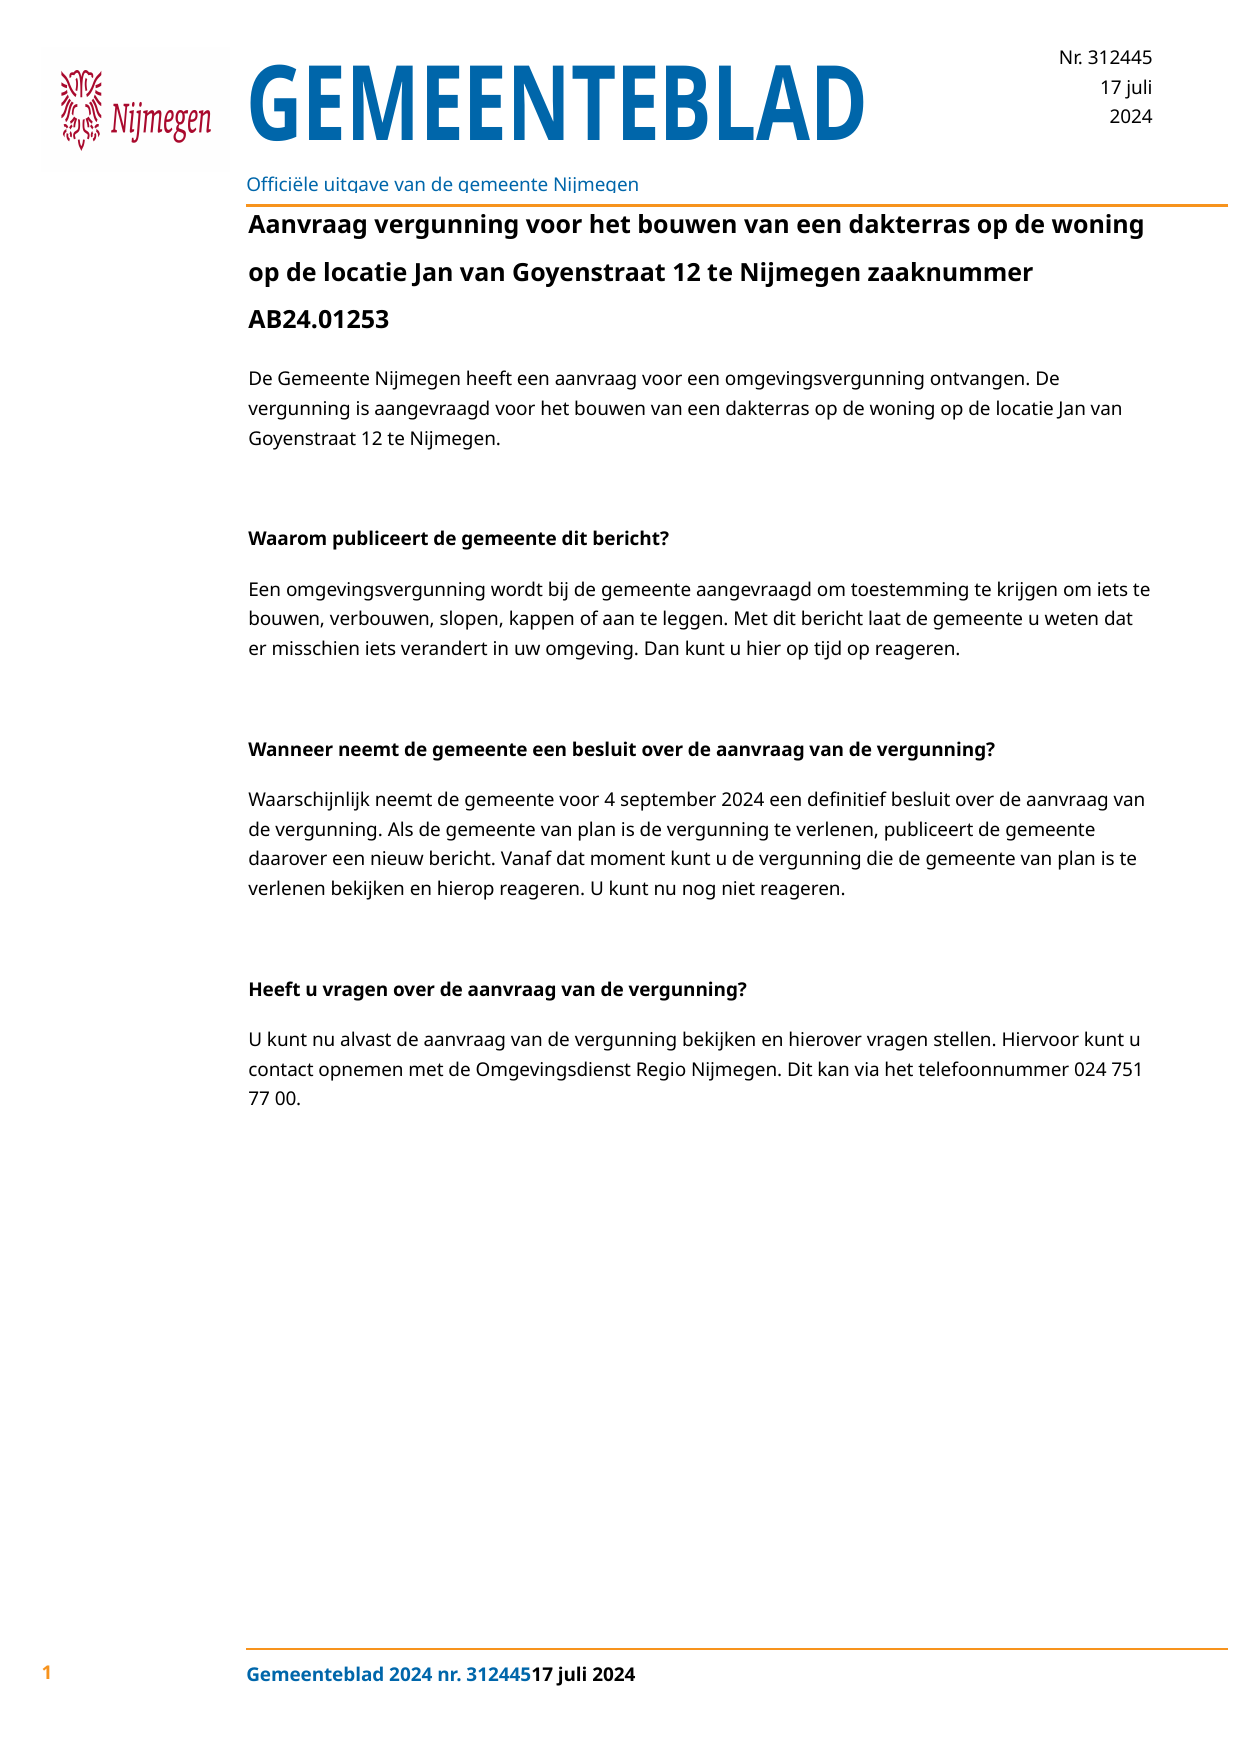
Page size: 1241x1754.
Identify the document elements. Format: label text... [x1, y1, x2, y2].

picture [41, 47, 231, 172]
text Wanneer neemt de gemeente een besluit over de aanvraag van de vergunning? [248, 736, 1152, 762]
text Waarschijnlijk neemt de gemeente voor 4 september 2024 een definitief besluit over de aanvraag van de vergunning. Als de gemeente van plan is de vergunning te verlenen, publiceert de gemeente daarover een nieuw bericht. Vanaf dat moment kunt u de vergunning die de gemeente van plan is te verlenen bekijken en hierop reageren. U kunt nu nog niet reageren. [248, 786, 1152, 901]
text De Gemeente Nijmegen heeft een aanvraag voor een omgevingsvergunning ontvangen. De vergunning is aangevraagd voor het bouwen van een dakterras op de woning op de locatie Jan van Goyenstraat 12 te Nijmegen. [248, 366, 1152, 450]
text Aanvraag vergunning voor het bouwen van een dakterras op de woning op de locatie Jan van Goyenstraat 12 te Nijmegen zaaknummer AB24.01253 [248, 207, 1152, 336]
text U kunt nu alvast de aanvraag van de vergunning bekijken en hierover vragen stellen. Hiervoor kunt u contact opnemen met de Omgevingsdienst Regio Nijmegen. Dit kan via het telefoonnummer 024 751 77 00. [248, 1026, 1152, 1111]
text Waarom publiceert de gemeente dit bericht? [248, 526, 1152, 551]
text Heeft u vragen over de aanvraag van de vergunning? [248, 976, 1152, 1002]
text Een omgevingsvergunning wordt bij de gemeente aangevraagd om toestemming te krijgen om iets te bouwen, verbouwen, slopen, kappen of aan te leggen. Met dit bericht laat de gemeente u weten dat er misschien iets verandert in uw omgeving. Dan kunt u hier op tijd op reageren. [248, 576, 1152, 661]
